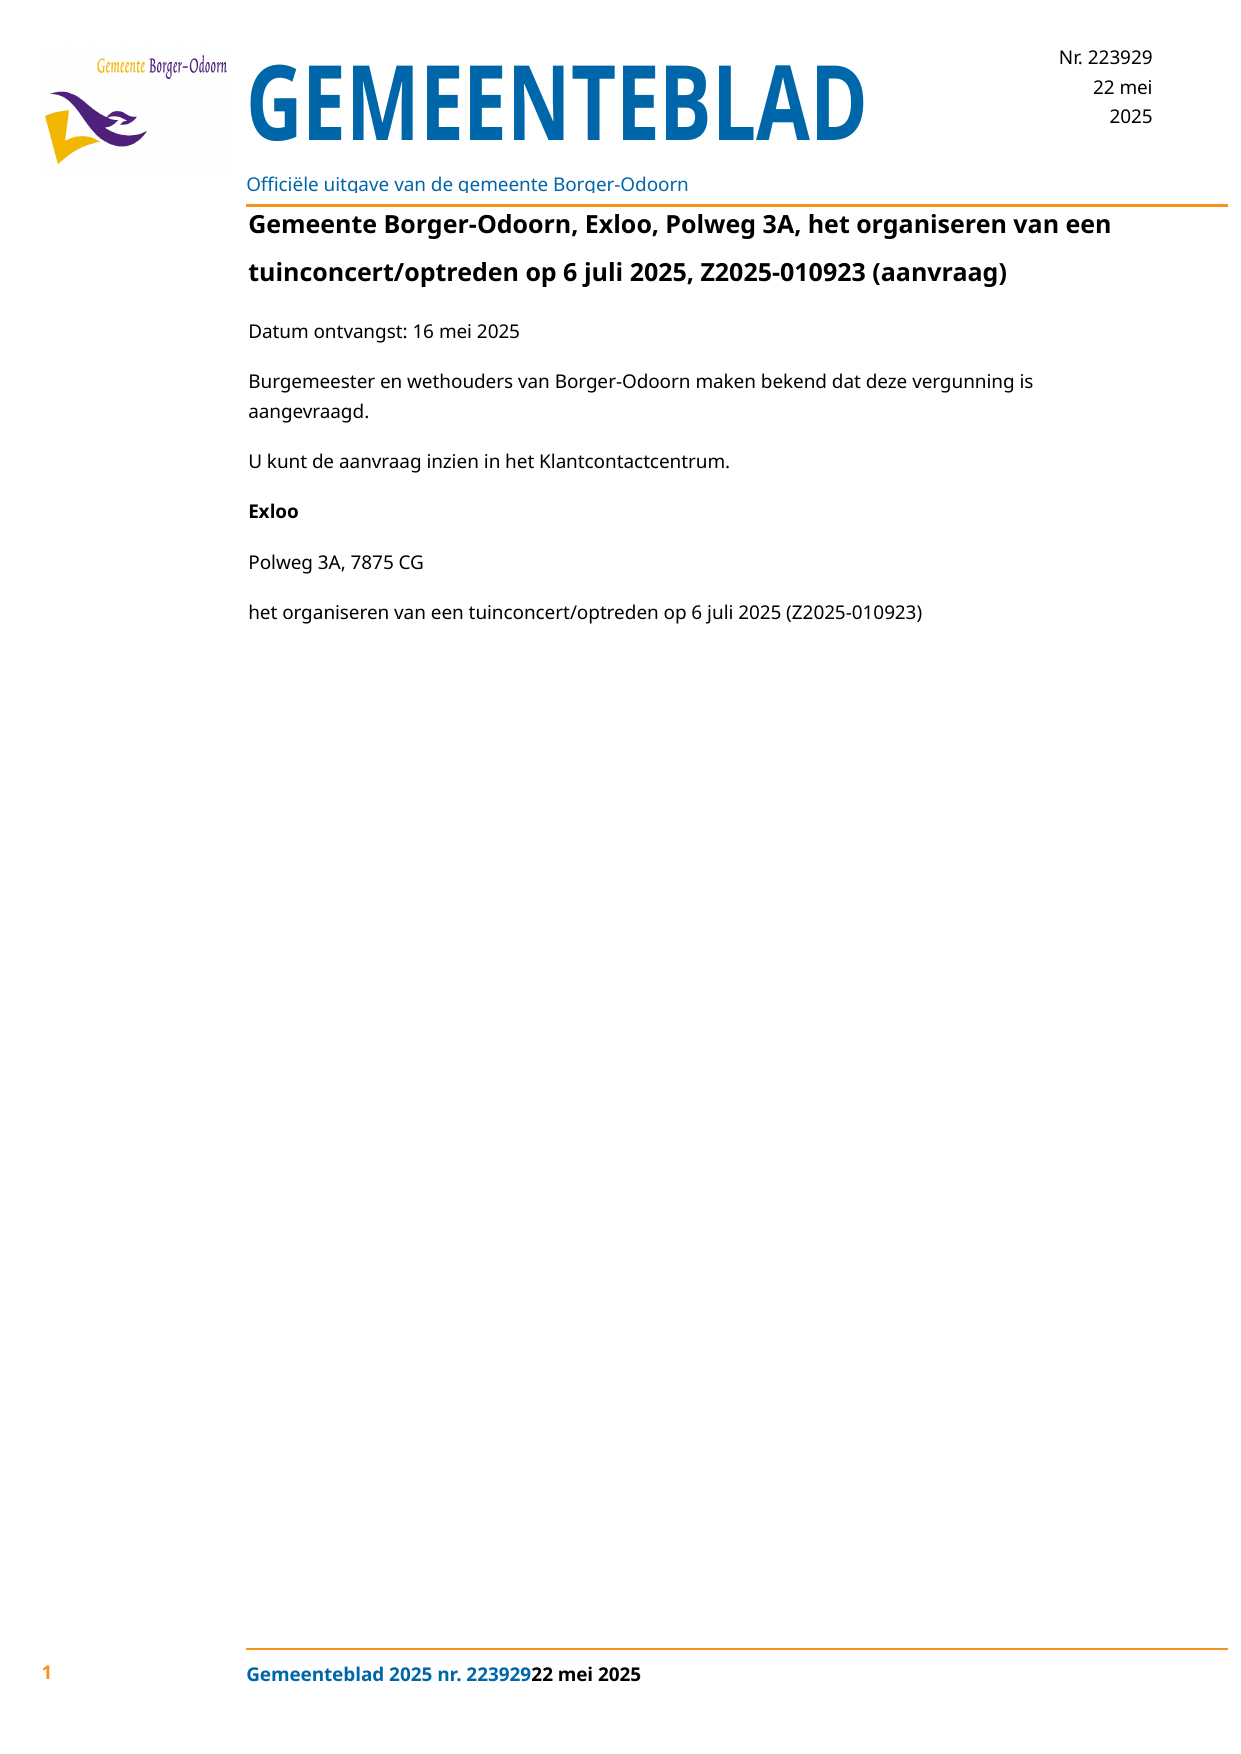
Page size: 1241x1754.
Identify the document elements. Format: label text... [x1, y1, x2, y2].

text Burgemeester en wethouders van Borger-Odoorn maken bekend dat deze vergunning is aangevraagd. [248, 368, 1152, 424]
text Exloo [248, 499, 1152, 524]
text het organiseren van een tuinconcert/optreden op 6 juli 2025 (Z2025-010923) [248, 599, 1152, 625]
text U kunt de aanvraag inzien in het Klantcontactcentrum. [248, 448, 1152, 474]
text Gemeente Borger-Odoorn, Exloo, Polweg 3A, het organiseren van een tuinconcert/optreden op 6 juli 2025, Z2025-010923 (aanvraag) [248, 207, 1152, 288]
text Polweg 3A, 7875 CG [248, 549, 1152, 575]
text Datum ontvangst: 16 mei 2025 [248, 318, 1152, 344]
picture [41, 47, 231, 172]
